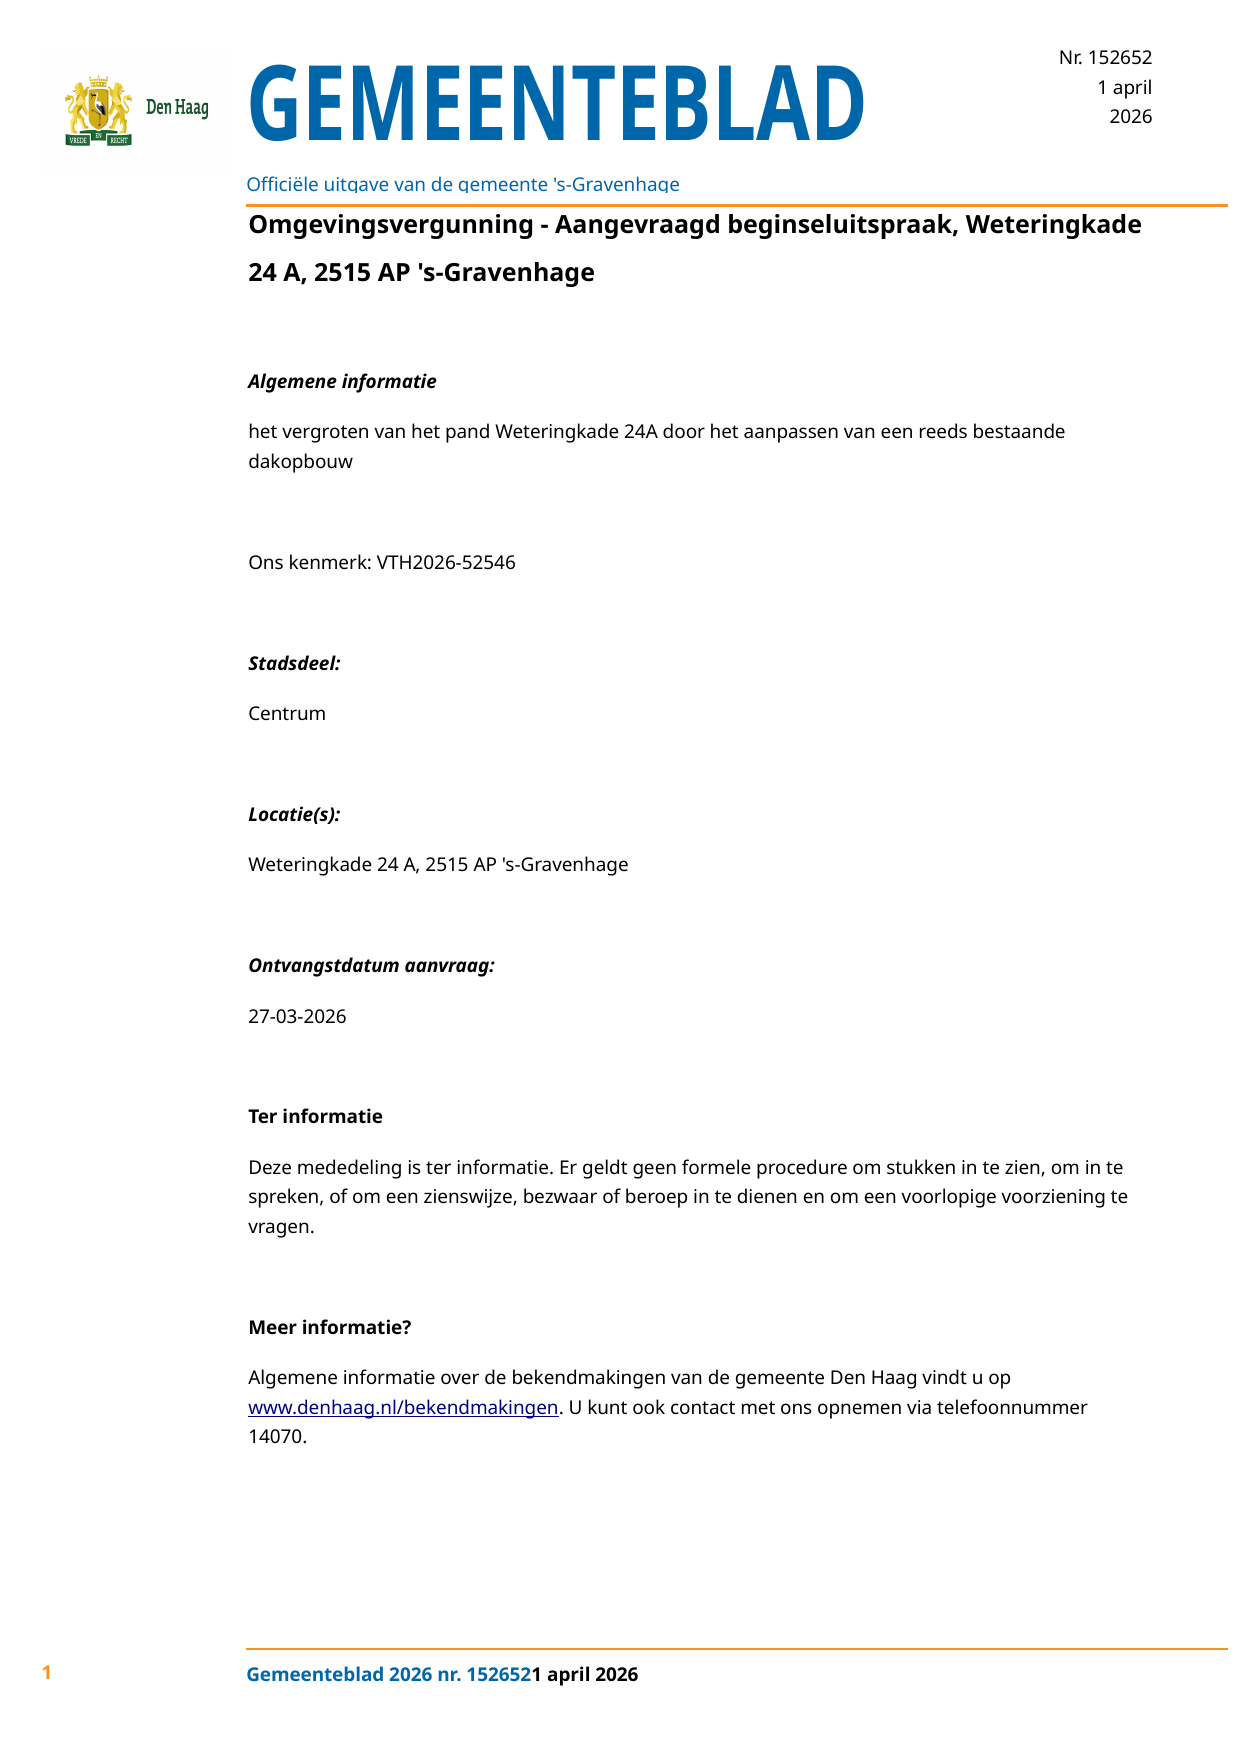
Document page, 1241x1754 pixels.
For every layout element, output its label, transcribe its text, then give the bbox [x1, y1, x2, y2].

text Weteringkade 24 A, 2515 AP 's-Gravenhage [248, 852, 1152, 877]
text Ons kenmerk: VTH2026-52546 [248, 549, 1152, 575]
text Algemene informatie [248, 368, 1152, 394]
picture [41, 47, 231, 172]
text Ontvangstdatum aanvraag: [248, 952, 1152, 978]
text Stadsdeel: [248, 650, 1152, 676]
text Omgevingsvergunning - Aangevraagd beginseluitspraak, Weteringkade 24 A, 2515 AP 's-Gravenhage [248, 207, 1152, 288]
text Deze mededeling is ter informatie. Er geldt geen formele procedure om stukken in te zien, om in te spreken, of om een zienswijze, bezwaar of beroep in te dienen en om een voorlopige voorziening te vragen. [248, 1154, 1152, 1239]
text Locatie(s): [248, 801, 1152, 827]
text 27-03-2026 [248, 1003, 1152, 1029]
text Meer informatie? [248, 1314, 1152, 1340]
text Algemene informatie over de bekendmakingen van de gemeente Den Haag vindt u op www.denhaag.nl/bekendmakingen. U kunt ook contact met ons opnemen via telefoonnummer 14070. [248, 1364, 1152, 1449]
text Centrum [248, 700, 1152, 726]
text het vergroten van het pand Weteringkade 24A door het aanpassen van een reeds bestaande dakopbouw [248, 419, 1152, 474]
text Ter informatie [248, 1104, 1152, 1129]
